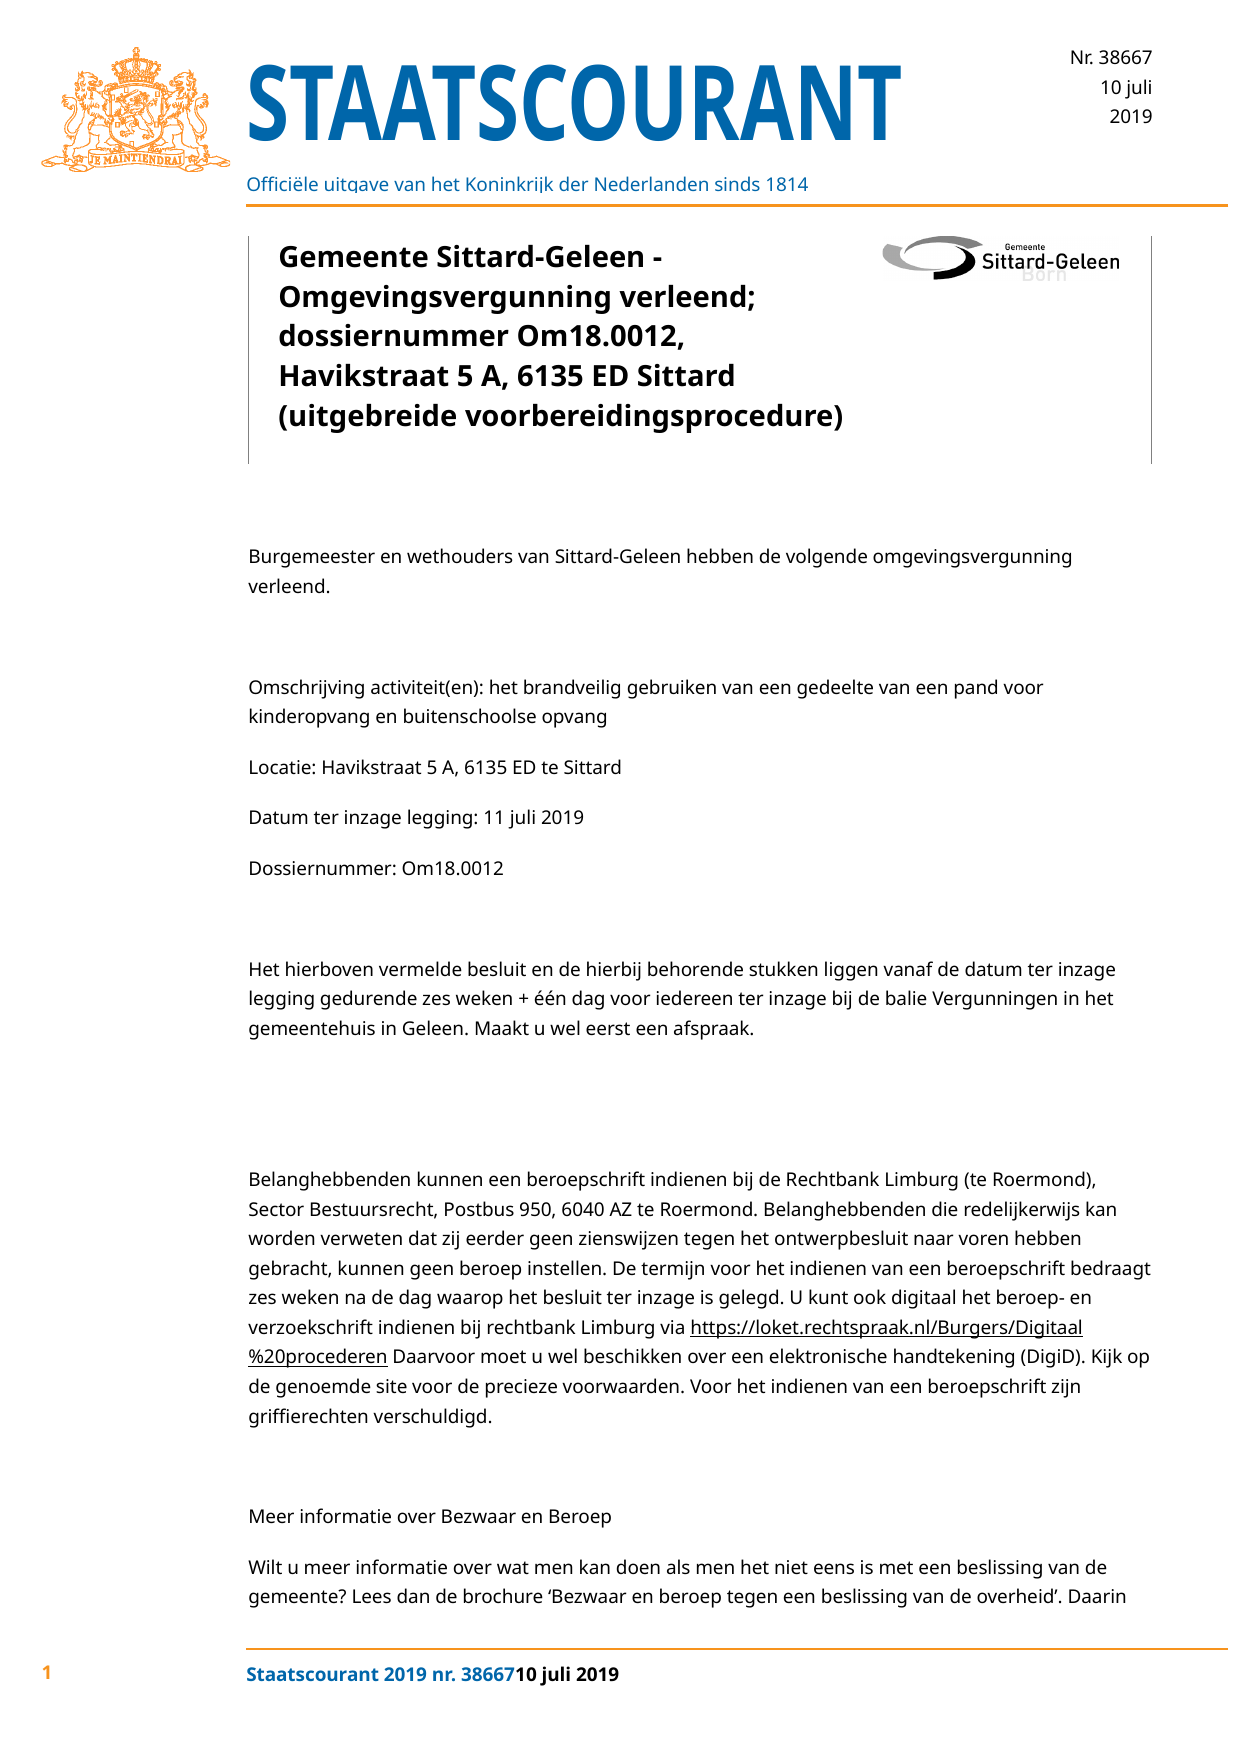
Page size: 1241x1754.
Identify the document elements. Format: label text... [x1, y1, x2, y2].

text Locatie: Havikstraat 5 A, 6135 ED te Sittard [248, 754, 1152, 780]
text Belanghebbenden kunnen een beroepschrift indienen bij de Rechtbank Limburg (te Roermond), Sector Bestuursrecht, Postbus 950, 6040 AZ te Roermond. Belanghebbenden die redelijkerwijs kan worden verweten dat zij eerder geen zienswijzen tegen het ontwerpbesluit naar voren hebben gebracht, kunnen geen beroep instellen. De termijn voor het indienen van een beroepschrift bedraagt zes weken na de dag waarop het besluit ter inzage is gelegd. U kunt ook digitaal het beroep- en verzoekschrift indienen bij rechtbank Limburg via https://loket.rechtspraak.nl/Burgers/Digitaal%20procederen Daarvoor moet u wel beschikken over een elektronische handtekening (DigiD). Kijk op de genoemde site voor de precieze voorwaarden. Voor het indienen van een beroepschrift zijn griffierechten verschuldigd. [248, 1166, 1152, 1429]
picture [41, 47, 231, 172]
text Burgemeester en wethouders van Sittard-Geleen hebben de volgende omgevingsvergunning verleend. [248, 544, 1152, 599]
picture [882, 236, 1119, 281]
text Dossiernummer: Om18.0012 [248, 855, 1152, 881]
table_header [850, 236, 1151, 464]
text Omschrijving activiteit(en): het brandveilig gebruiken van een gedeelte van een pand voor kinderopvang en buitenschoolse opvang [248, 674, 1152, 729]
text Wilt u meer informatie over wat men kan doen als men het niet eens is met een beslissing van de gemeente? Lees dan de brochure ‘Bezwaar en beroep tegen een beslissing van de overheid’. Daarin [248, 1554, 1152, 1609]
text Datum ter inzage legging: 11 juli 2019 [248, 804, 1152, 830]
text Meer informatie over Bezwaar en Beroep [248, 1504, 1152, 1529]
text Het hierboven vermelde besluit en de hierbij behorende stukken liggen vanaf de datum ter inzage legging gedurende zes weken + één dag voor iedereen ter inzage bij de balie Vergunningen in het gemeentehuis in Geleen. Maakt u wel eerst een afspraak. [248, 956, 1152, 1041]
table_header Gemeente Sittard-Geleen - Omgevingsvergunning verleend; dossiernummer Om18.0012, Havikstraat 5 A, 6135 ED Sittard (uitgebreide voorbereidingsprocedure) [249, 236, 850, 464]
